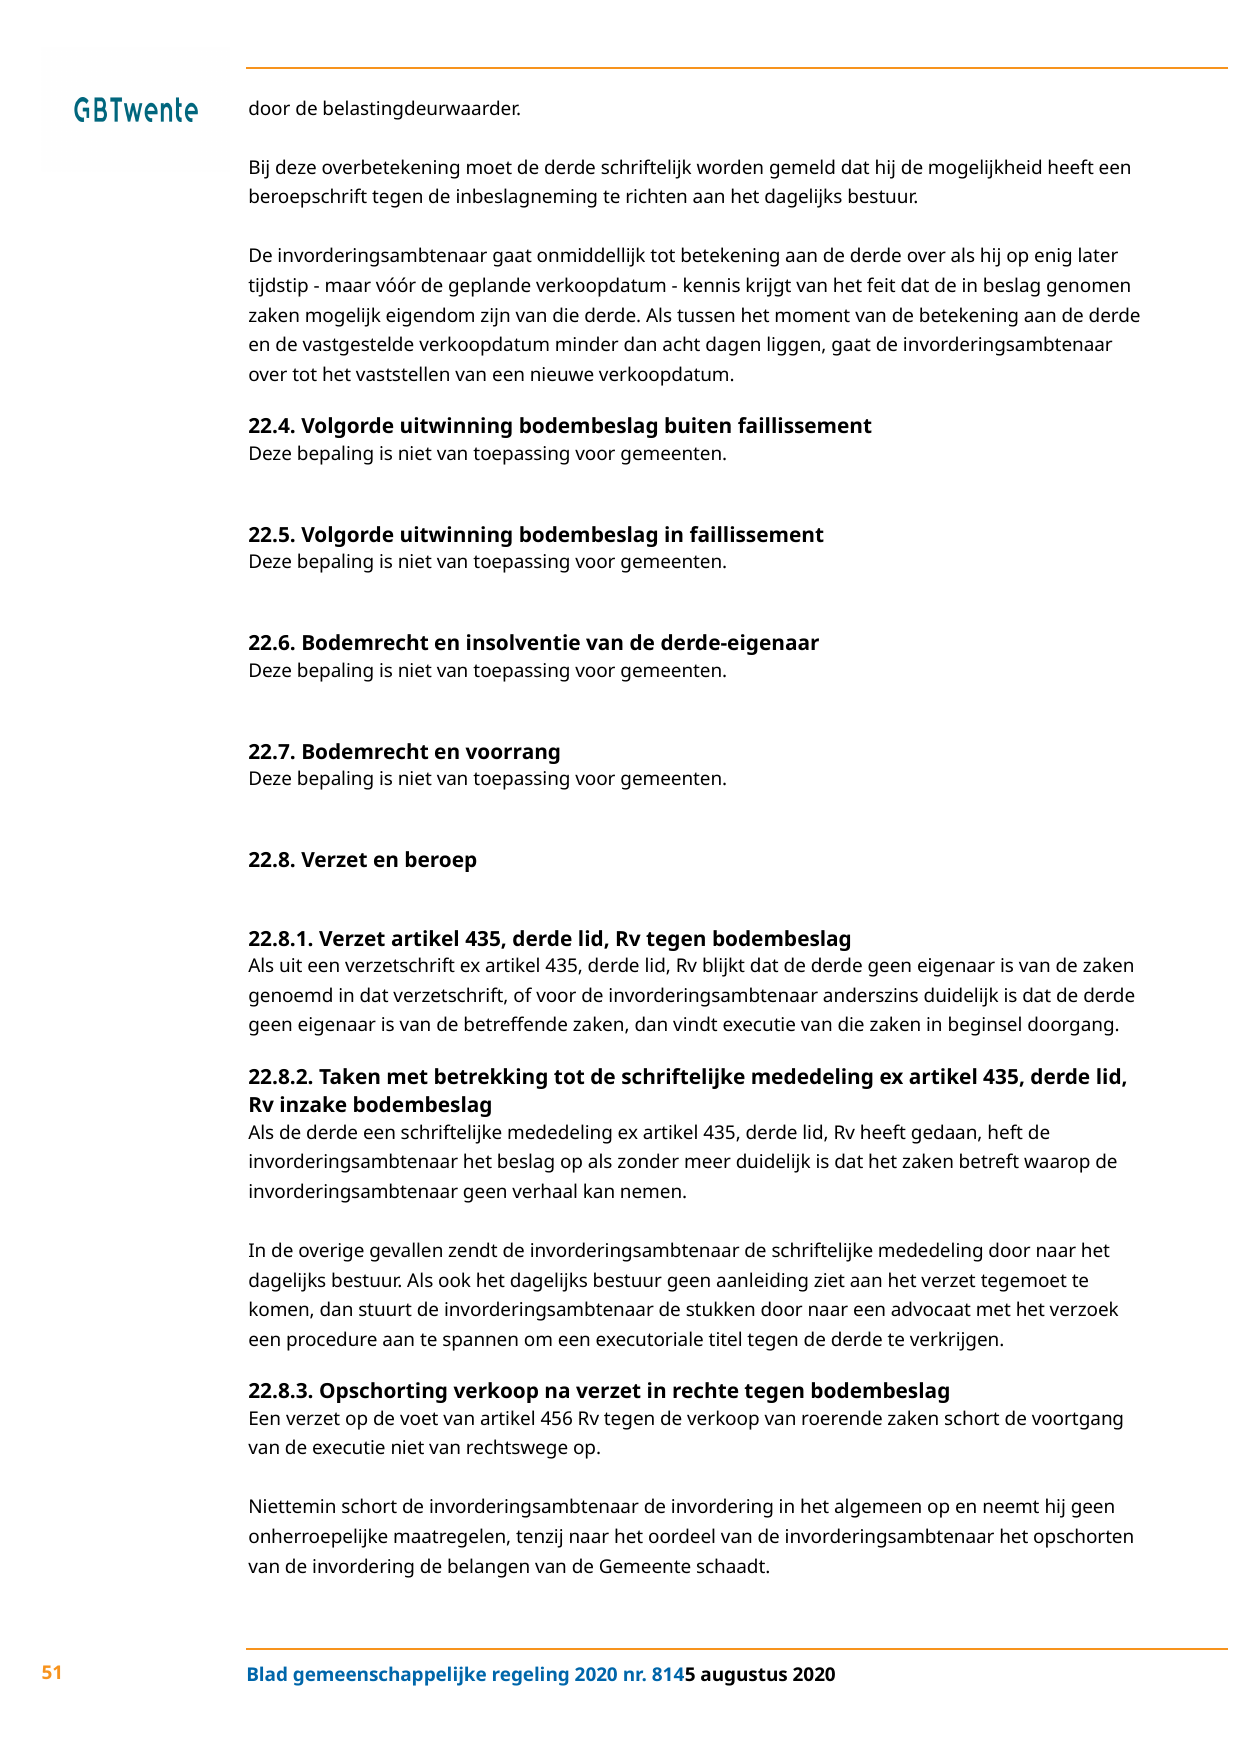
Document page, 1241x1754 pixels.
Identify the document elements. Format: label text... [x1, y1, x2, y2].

text Als de derde een schriftelijke mededeling ex artikel 435, derde lid, Rv heeft gedaan, heft de invorderingsambtenaar het beslag op als zonder meer duidelijk is dat het zaken betreft waarop de invorderingsambtenaar geen verhaal kan nemen. [248, 1119, 1152, 1204]
text Deze bepaling is niet van toepassing voor gemeenten. [248, 657, 1152, 682]
text In de overige gevallen zendt de invorderingsambtenaar de schriftelijke mededeling door naar het dagelijks bestuur. Als ook het dagelijks bestuur geen aanleiding ziet aan het verzet tegemoet te komen, dan stuurt de invorderingsambtenaar de stukken door naar een advocaat met het verzoek een procedure aan te spannen om een executoriale titel tegen de derde te verkrijgen. [248, 1237, 1152, 1352]
text Een verzet op de voet van artikel 456 Rv tegen de verkoop van roerende zaken schort de voortgang van de executie niet van rechtswege op. [248, 1405, 1152, 1460]
text 22.7. Bodemrecht en voorrang [248, 737, 1152, 765]
text Deze bepaling is niet van toepassing voor gemeenten. [248, 765, 1152, 791]
text 22.8.1. Verzet artikel 435, derde lid, Rv tegen bodembeslag [248, 924, 1152, 952]
text Deze bepaling is niet van toepassing voor gemeenten. [248, 548, 1152, 574]
text Niettemin schort de invorderingsambtenaar de invordering in het algemeen op en neemt hij geen onherroepelijke maatregelen, tenzij naar het oordeel van de invorderingsambtenaar het opschorten van de invordering de belangen van de Gemeente schaadt. [248, 1494, 1152, 1578]
text 22.8. Verzet en beroep [248, 845, 1152, 874]
text 22.8.2. Taken met betrekking tot de schriftelijke mededeling ex artikel 435, derde lid, Rv inzake bodembeslag [248, 1062, 1152, 1119]
text Deze bepaling is niet van toepassing voor gemeenten. [248, 440, 1152, 466]
picture [41, 47, 231, 172]
text 22.4. Volgorde uitwinning bodembeslag buiten faillissement [248, 411, 1152, 440]
text Als uit een verzetschrift ex artikel 435, derde lid, Rv blijkt dat de derde geen eigenaar is van de zaken genoemd in dat verzetschrift, of voor de invorderingsambtenaar anderszins duidelijk is dat de derde geen eigenaar is van de betreffende zaken, dan vindt executie van die zaken in beginsel doorgang. [248, 952, 1152, 1037]
text Bij deze overbetekening moet de derde schriftelijk worden gemeld dat hij de mogelijkheid heeft een beroepschrift tegen de inbeslagneming te richten aan het dagelijks bestuur. [248, 154, 1152, 209]
text De invorderingsambtenaar gaat onmiddellijk tot betekening aan de derde over als hij op enig later tijdstip - maar vóór de geplande verkoopdatum - kennis krijgt van het feit dat de in beslag genomen zaken mogelijk eigendom zijn van die derde. Als tussen het moment van de betekening aan de derde en de vastgestelde verkoopdatum minder dan acht dagen liggen, gaat de invorderingsambtenaar over tot het vaststellen van een nieuwe verkoopdatum. [248, 243, 1152, 387]
text 22.5. Volgorde uitwinning bodembeslag in faillissement [248, 520, 1152, 548]
text 22.6. Bodemrecht en insolventie van de derde-eigenaar [248, 628, 1152, 657]
text 22.8.3. Opschorting verkoop na verzet in rechte tegen bodembeslag [248, 1376, 1152, 1405]
text door de belastingdeurwaarder. [248, 95, 1152, 121]
